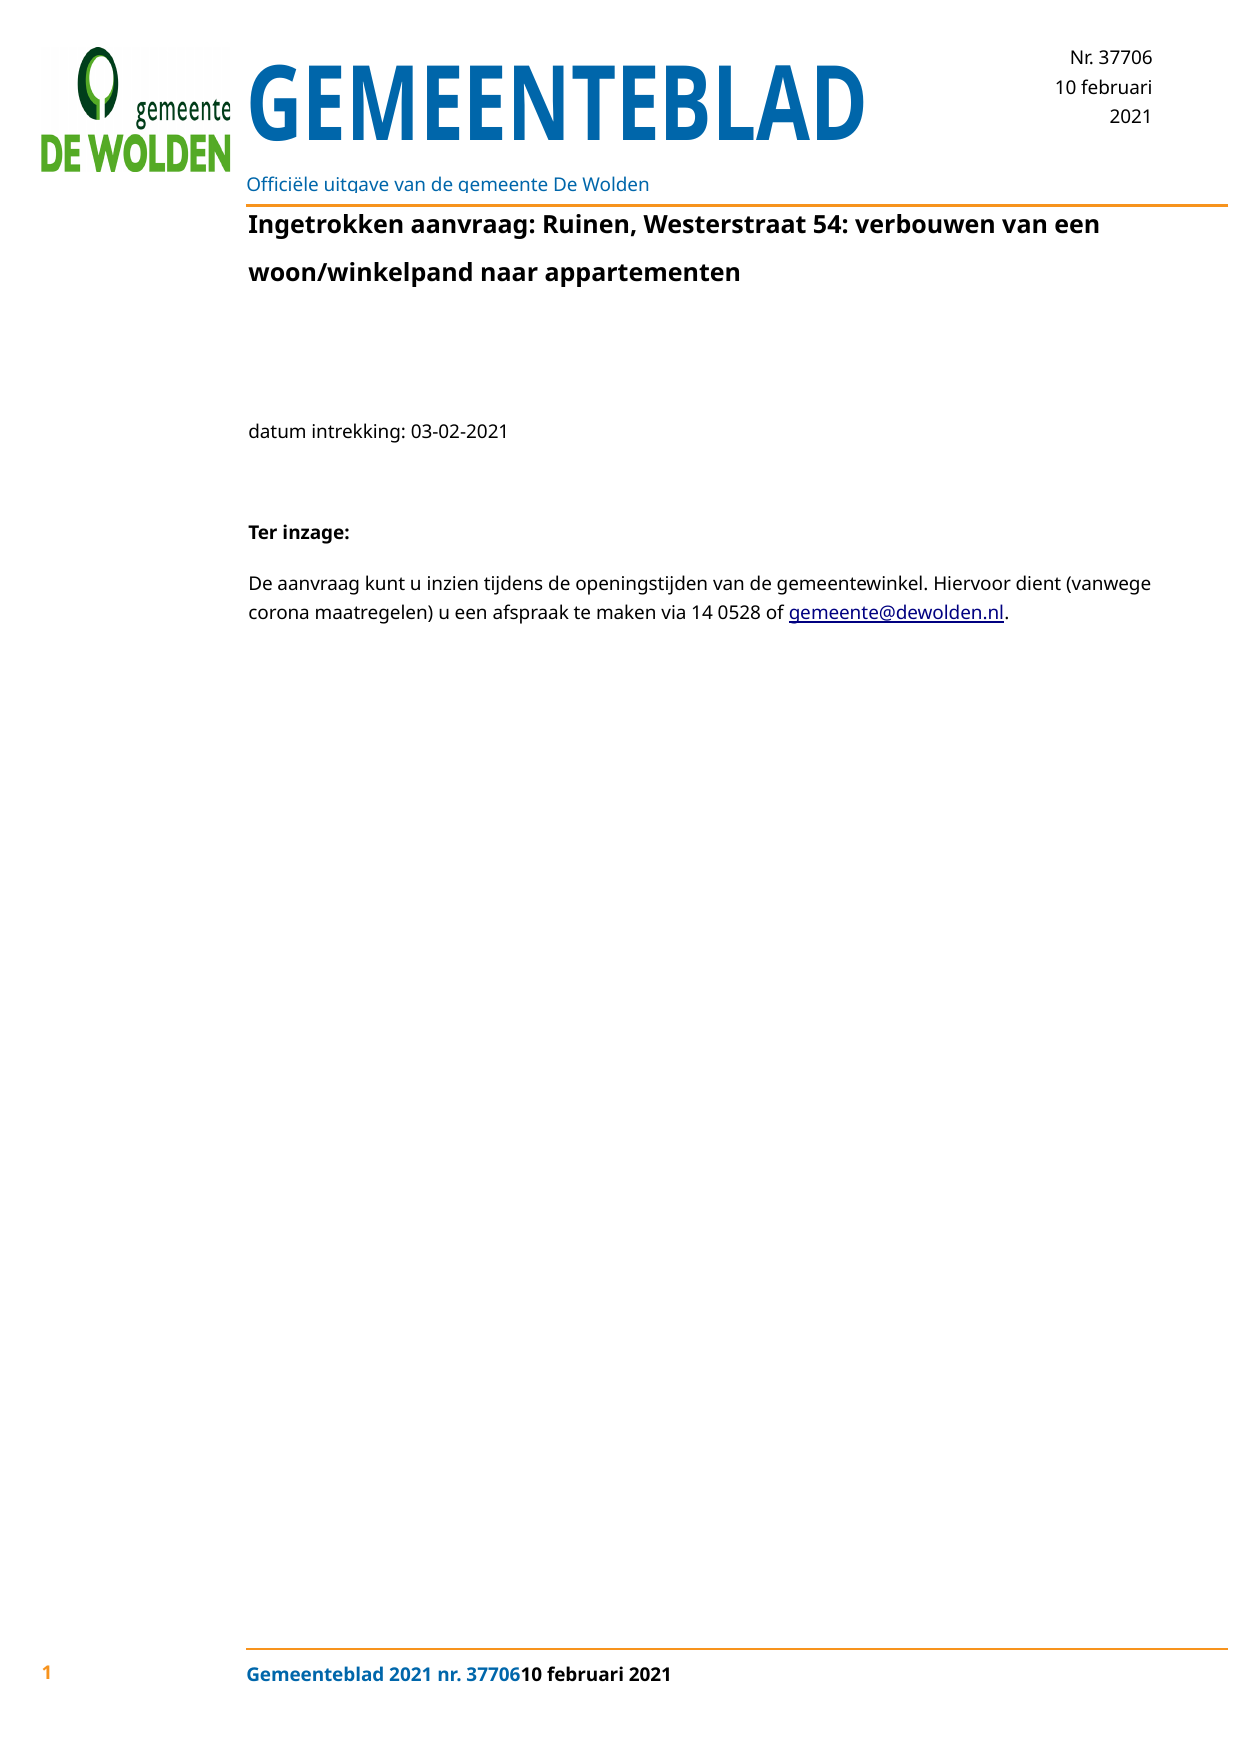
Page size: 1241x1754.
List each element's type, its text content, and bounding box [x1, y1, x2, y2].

text Ingetrokken aanvraag: Ruinen, Westerstraat 54: verbouwen van een woon/winkelpand naar appartementen [248, 207, 1152, 288]
text De aanvraag kunt u inzien tijdens de openingstijden van de gemeentewinkel. Hiervoor dient (vanwege corona maatregelen) u een afspraak te maken via 14 0528 of gemeente@dewolden.nl. [248, 570, 1152, 625]
picture [41, 47, 231, 172]
text datum intrekking: 03-02-2021 [248, 419, 1152, 444]
text Ter inzage: [248, 519, 1152, 545]
